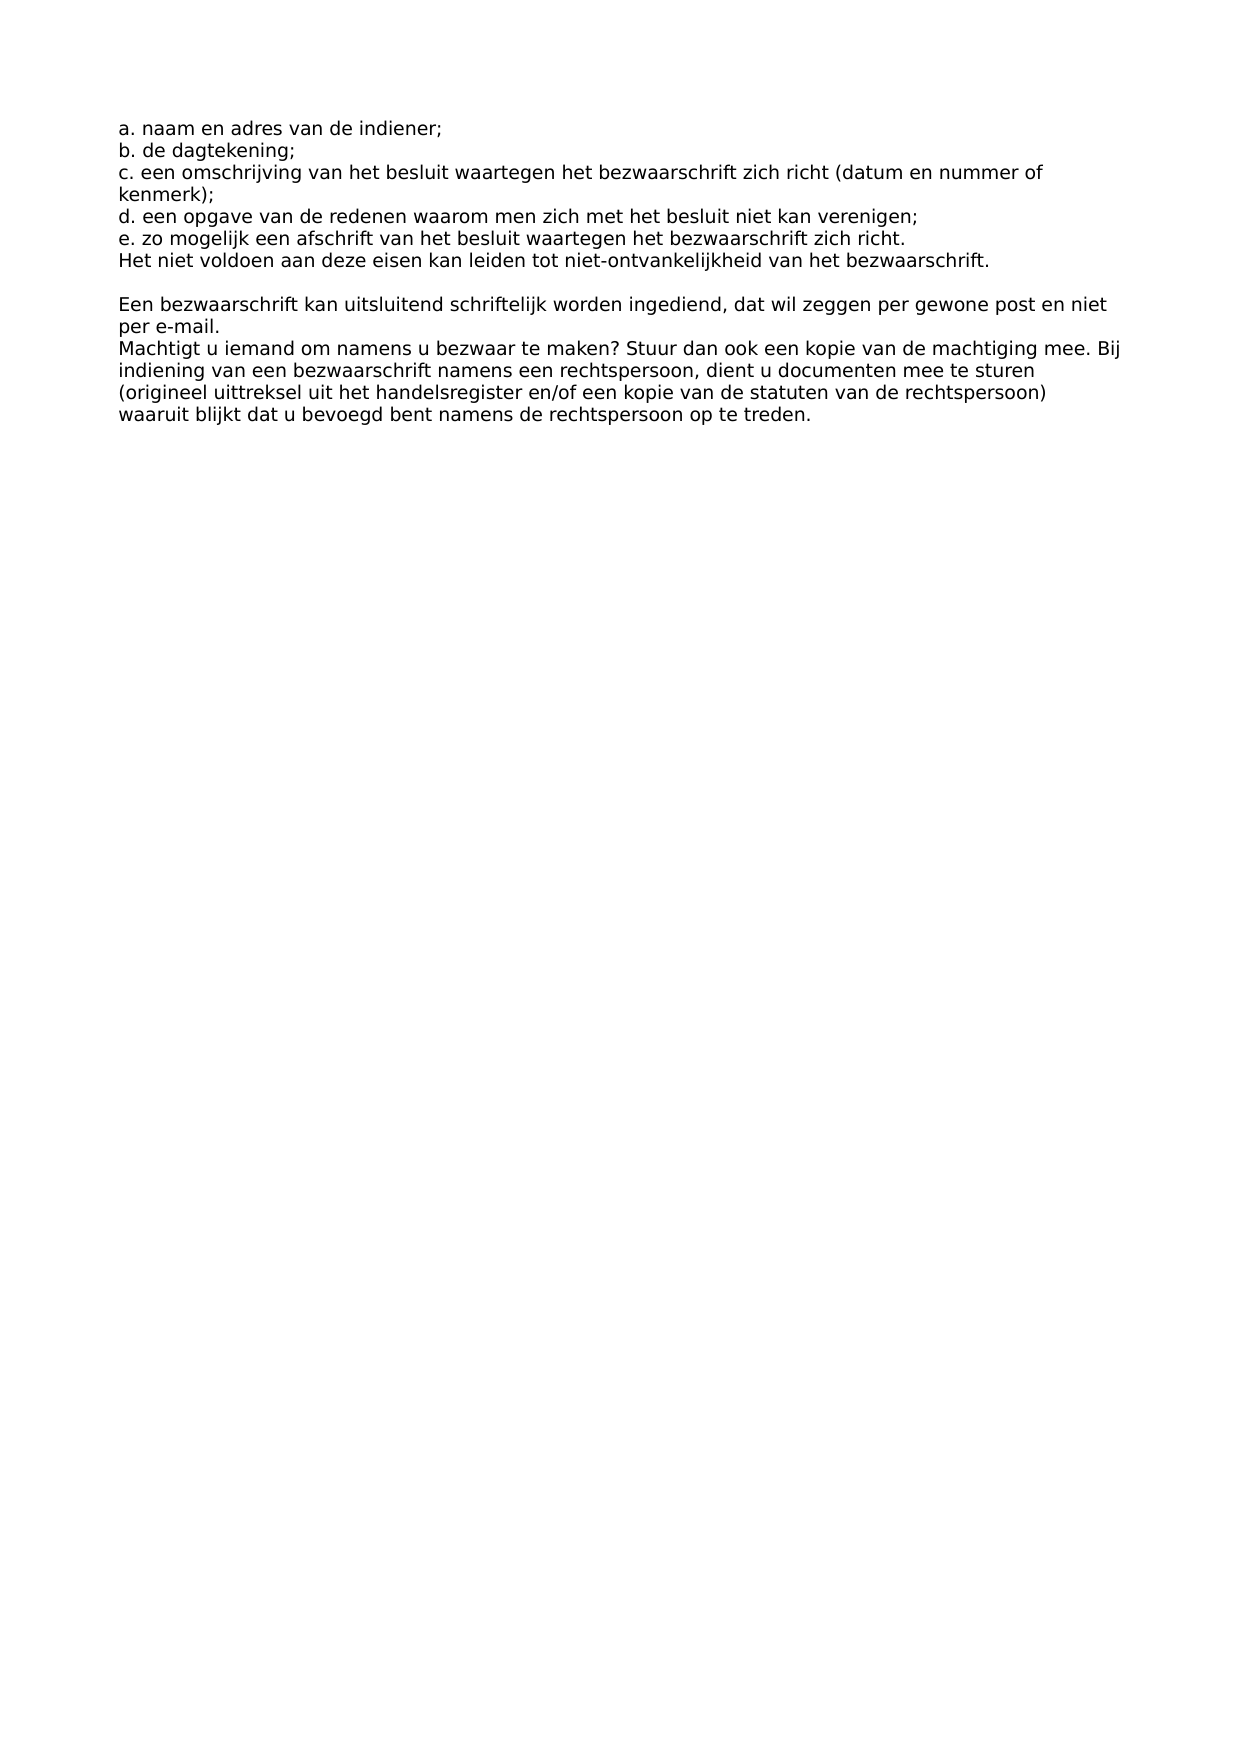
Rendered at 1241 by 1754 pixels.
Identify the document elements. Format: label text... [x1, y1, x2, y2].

text e. zo mogelijk een afschrift van het besluit waartegen het bezwaarschrift zich richt. [118, 228, 1122, 250]
text d. een opgave van de redenen waarom men zich met het besluit niet kan verenigen; [118, 206, 1122, 228]
text b. de dagtekening; [118, 140, 1122, 162]
text Het niet voldoen aan deze eisen kan leiden tot niet-ontvankelijkheid van het bezwaarschrift. [118, 250, 1122, 272]
text c. een omschrijving van het besluit waartegen het bezwaarschrift zich richt (datum en nummer of kenmerk); [118, 162, 1122, 206]
text Machtigt u iemand om namens u bezwaar te maken? Stuur dan ook een kopie van de machtiging mee. Bij indiening van een bezwaarschrift namens een rechtspersoon, dient u documenten mee te sturen (origineel uittreksel uit het handelsregister en/of een kopie van de statuten van de rechtspersoon) waaruit blijkt dat u bevoegd bent namens de rechtspersoon op te treden. [118, 338, 1122, 426]
text Een bezwaarschrift kan uitsluitend schriftelijk worden ingediend, dat wil zeggen per gewone post en niet per e-mail. [118, 294, 1122, 338]
text a. naam en adres van de indiener; [118, 118, 1122, 140]
